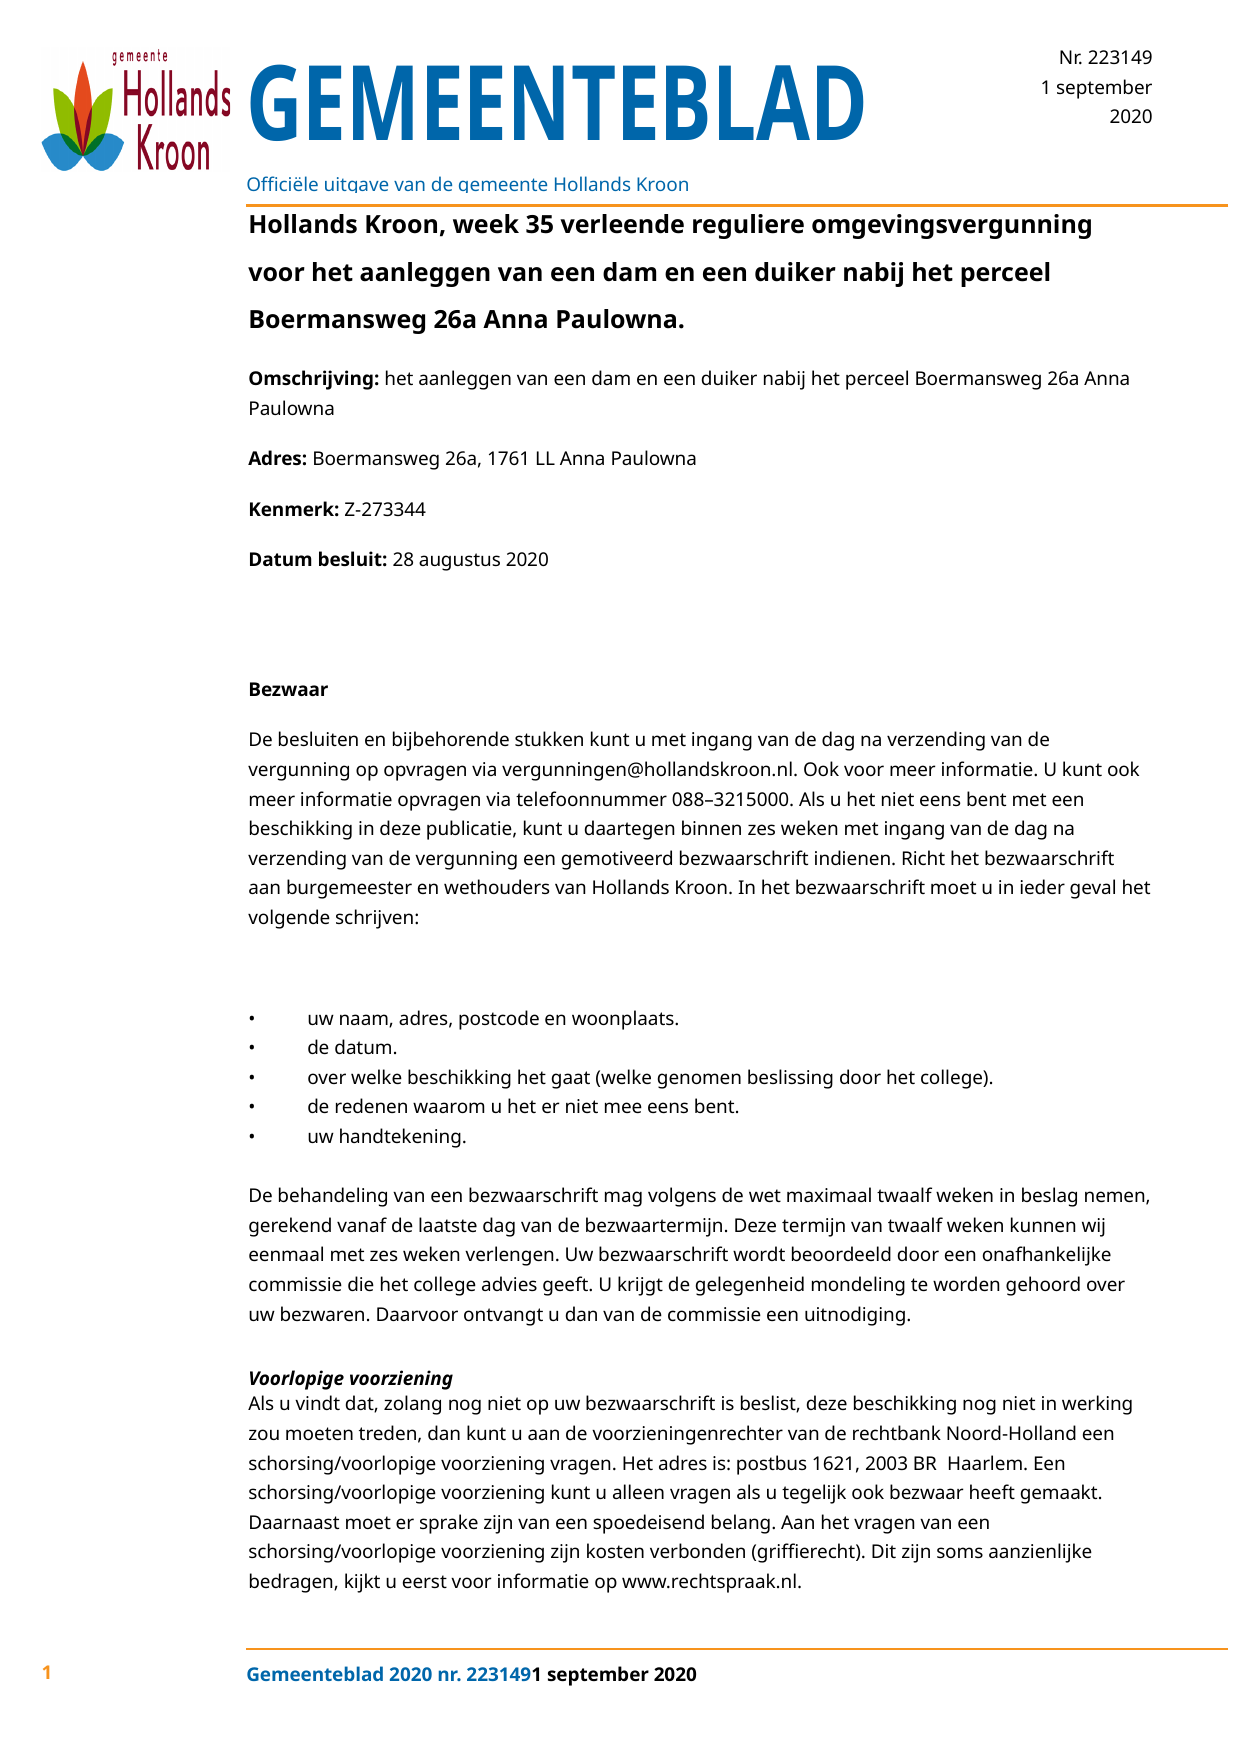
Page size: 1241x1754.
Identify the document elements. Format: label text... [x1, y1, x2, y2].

list de datum. [248, 1034, 1152, 1060]
list de redenen waarom u het er niet mee eens bent. [248, 1094, 1152, 1119]
list uw handtekening. [248, 1123, 1152, 1149]
text Bezwaar [248, 676, 1152, 702]
table_header Datum besluit: 28 augustus 2020 [248, 546, 700, 572]
list uw naam, adres, postcode en woonplaats. [248, 1005, 1152, 1031]
picture [41, 47, 231, 172]
text Omschrijving: het aanleggen van een dam en een duiker nabij het perceel Boermansweg 26a Anna Paulowna [248, 366, 1152, 421]
text Kenmerk: Z-273344 [248, 496, 1152, 522]
text De besluiten en bijbehorende stukken kunt u met ingang van de dag na verzending van de vergunning op opvragen via vergunningen@hollandskroon.nl. Ook voor meer informatie. U kunt ook meer informatie opvragen via telefoonnummer 088–3215000. Als u het niet eens bent met een beschikking in deze publicatie, kunt u daartegen binnen zes weken met ingang van de dag na verzending van de vergunning een gemotiveerd bezwaarschrift indienen. Richt het bezwaarschrift aan burgemeester en wethouders van Hollands Kroon. In het bezwaarschrift moet u in ieder geval het volgende schrijven: [248, 727, 1152, 930]
text De behandeling van een bezwaarschrift mag volgens de wet maximaal twaalf weken in beslag nemen, gerekend vanaf de laatste dag van de bezwaartermijn. Deze termijn van twaalf weken kunnen wij eenmaal met zes weken verlengen. Uw bezwaarschrift wordt beoordeeld door een onafhankelijke commissie die het college advies geeft. U krijgt de gelegenheid mondeling te worden gehoord over uw bezwaren. Daarvoor ontvangt u dan van de commissie een uitnodiging. [248, 1182, 1152, 1327]
text Hollands Kroon, week 35 verleende reguliere omgevingsvergunning voor het aanleggen van een dam en een duiker nabij het perceel Boermansweg 26a Anna Paulowna. [248, 207, 1152, 336]
text Voorlopige voorziening [248, 1365, 1152, 1391]
table_header [700, 546, 1152, 572]
text Adres: Boermansweg 26a, 1761 LL Anna Paulowna [248, 446, 1152, 471]
list over welke beschikking het gaat (welke genomen beslissing door het college). [248, 1064, 1152, 1090]
text Als u vindt dat, zolang nog niet op uw bezwaarschrift is beslist, deze beschikking nog niet in werking zou moeten treden, dan kunt u aan de voorzieningenrechter van de rechtbank Noord-Holland een schorsing/voorlopige voorziening vragen. Het adres is: postbus 1621, 2003 BR Haarlem. Een schorsing/voorlopige voorziening kunt u alleen vragen als u tegelijk ook bezwaar heeft gemaakt. Daarnaast moet er sprake zijn van een spoedeisend belang. Aan het vragen van een schorsing/voorlopige voorziening zijn kosten verbonden (griffierecht). Dit zijn soms aanzienlijke bedragen, kijkt u eerst voor informatie op www.rechtspraak.nl. [248, 1391, 1152, 1594]
